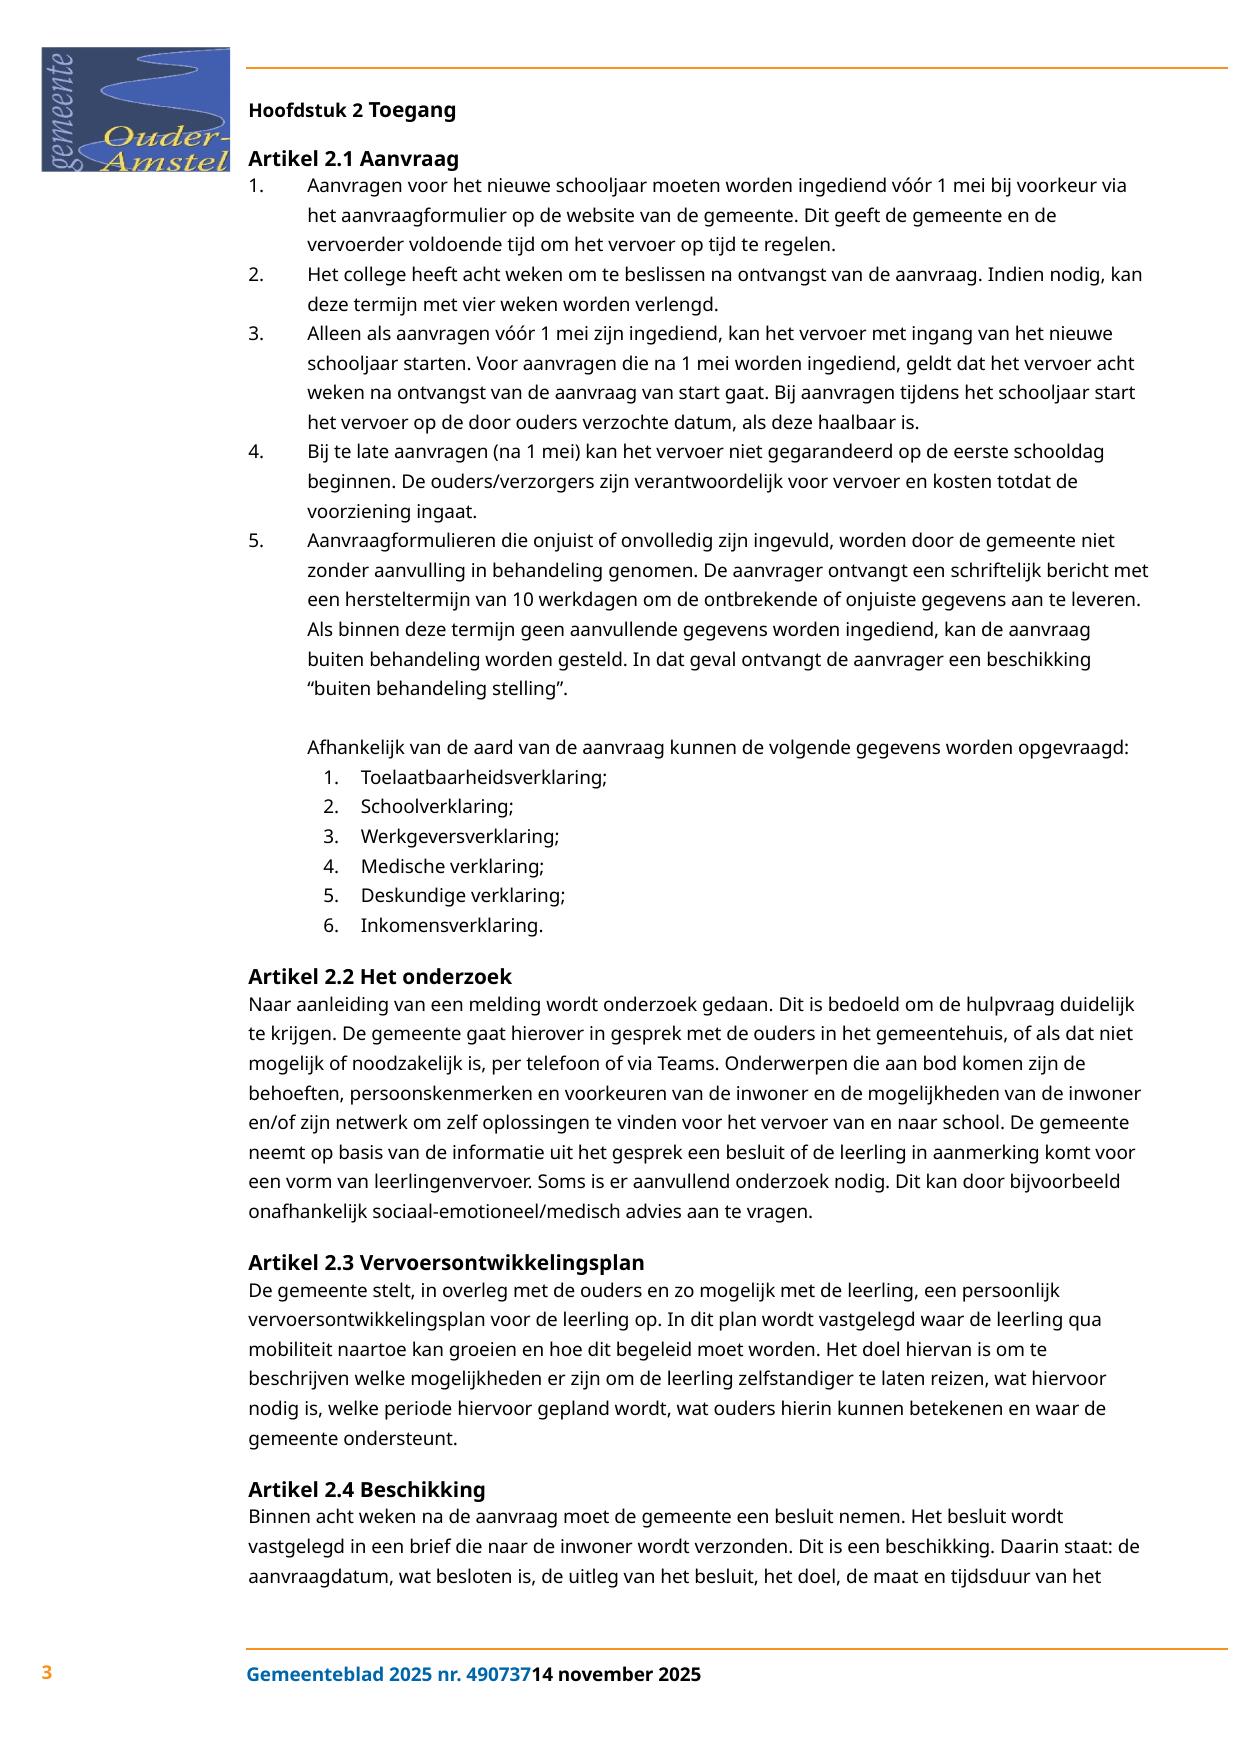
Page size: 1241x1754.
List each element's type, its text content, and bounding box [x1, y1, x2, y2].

list Bij te late aanvragen (na 1 mei) kan het vervoer niet gegarandeerd op de eerste schooldag beginnen. De ouders/verzorgers zijn verantwoordelijk voor vervoer en kosten totdat de voorziening ingaat. [248, 439, 1152, 524]
list Schoolverklaring; [323, 794, 1152, 819]
list Werkgeversverklaring; [323, 823, 1152, 849]
text Hoofdstuk 2 Toegang [248, 95, 1152, 123]
list Inkomensverklaring. [323, 912, 1152, 938]
list Afhankelijk van de aard van de aanvraag kunnen de volgende gegevens worden opgevraagd: [248, 734, 1152, 760]
text Artikel 2.2 Het onderzoek [248, 962, 1152, 991]
list Deskundige verklaring; [323, 882, 1152, 908]
text Artikel 2.4 Beschikking [248, 1475, 1152, 1504]
list Het college heeft acht weken om te beslissen na ontvangst van de aanvraag. Indien nodig, kan deze termijn met vier weken worden verlengd. [248, 261, 1152, 317]
text Naar aanleiding van een melding wordt onderzoek gedaan. Dit is bedoeld om de hulpvraag duidelijk te krijgen. De gemeente gaat hierover in gesprek met de ouders in het gemeentehuis, of als dat niet mogelijk of noodzakelijk is, per telefoon of via Teams. Onderwerpen die aan bod komen zijn de behoeften, persoonskenmerken en voorkeuren van de inwoner en de mogelijkheden van de inwoner en/of zijn netwerk om zelf oplossingen te vinden voor het vervoer van en naar school. De gemeente neemt op basis van de informatie uit het gesprek een besluit of de leerling in aanmerking komt voor een vorm van leerlingenvervoer. Soms is er aanvullend onderzoek nodig. Dit kan door bijvoorbeeld onafhankelijk sociaal-emotioneel/medisch advies aan te vragen. [248, 991, 1152, 1224]
list Medische verklaring; [323, 853, 1152, 879]
text De gemeente stelt, in overleg met de ouders en zo mogelijk met de leerling, een persoonlijk vervoersontwikkelingsplan voor de leerling op. In dit plan wordt vastgelegd waar de leerling qua mobiliteit naartoe kan groeien en hoe dit begeleid moet worden. Het doel hiervan is om te beschrijven welke mogelijkheden er zijn om de leerling zelfstandiger te laten reizen, wat hiervoor nodig is, welke periode hiervoor gepland wordt, wat ouders hierin kunnen betekenen en waar de gemeente ondersteunt. [248, 1277, 1152, 1451]
text Binnen acht weken na de aanvraag moet de gemeente een besluit nemen. Het besluit wordt vastgelegd in een brief die naar de inwoner wordt verzonden. Dit is een beschikking. Daarin staat: de aanvraagdatum, wat besloten is, de uitleg van het besluit, het doel, de maat en tijdsduur van het [248, 1504, 1152, 1588]
list Alleen als aanvragen vóór 1 mei zijn ingediend, kan het vervoer met ingang van het nieuwe schooljaar starten. Voor aanvragen die na 1 mei worden ingediend, geldt dat het vervoer acht weken na ontvangst van de aanvraag van start gaat. Bij aanvragen tijdens het schooljaar start het vervoer op de door ouders verzochte datum, als deze haalbaar is. [248, 320, 1152, 435]
list Toelaatbaarheidsverklaring; [323, 764, 1152, 790]
text Artikel 2.3 Vervoersontwikkelingsplan [248, 1248, 1152, 1277]
list Aanvraagformulieren die onjuist of onvolledig zijn ingevuld, worden door de gemeente niet zonder aanvulling in behandeling genomen. De aanvrager ontvangt een schriftelijk bericht met een hersteltermijn van 10 werkdagen om de ontbrekende of onjuiste gegevens aan te leveren. Als binnen deze termijn geen aanvullende gegevens worden ingediend, kan de aanvraag buiten behandeling worden gesteld. In dat geval ontvangt de aanvrager een beschikking “buiten behandeling stelling”. [248, 527, 1152, 701]
picture [41, 47, 231, 172]
list Aanvragen voor het nieuwe schooljaar moeten worden ingediend vóór 1 mei bij voorkeur via het aanvraagformulier op de website van de gemeente. Dit geeft de gemeente en de vervoerder voldoende tijd om het vervoer op tijd te regelen. [248, 172, 1152, 257]
text Artikel 2.1 Aanvraag [248, 144, 1152, 172]
